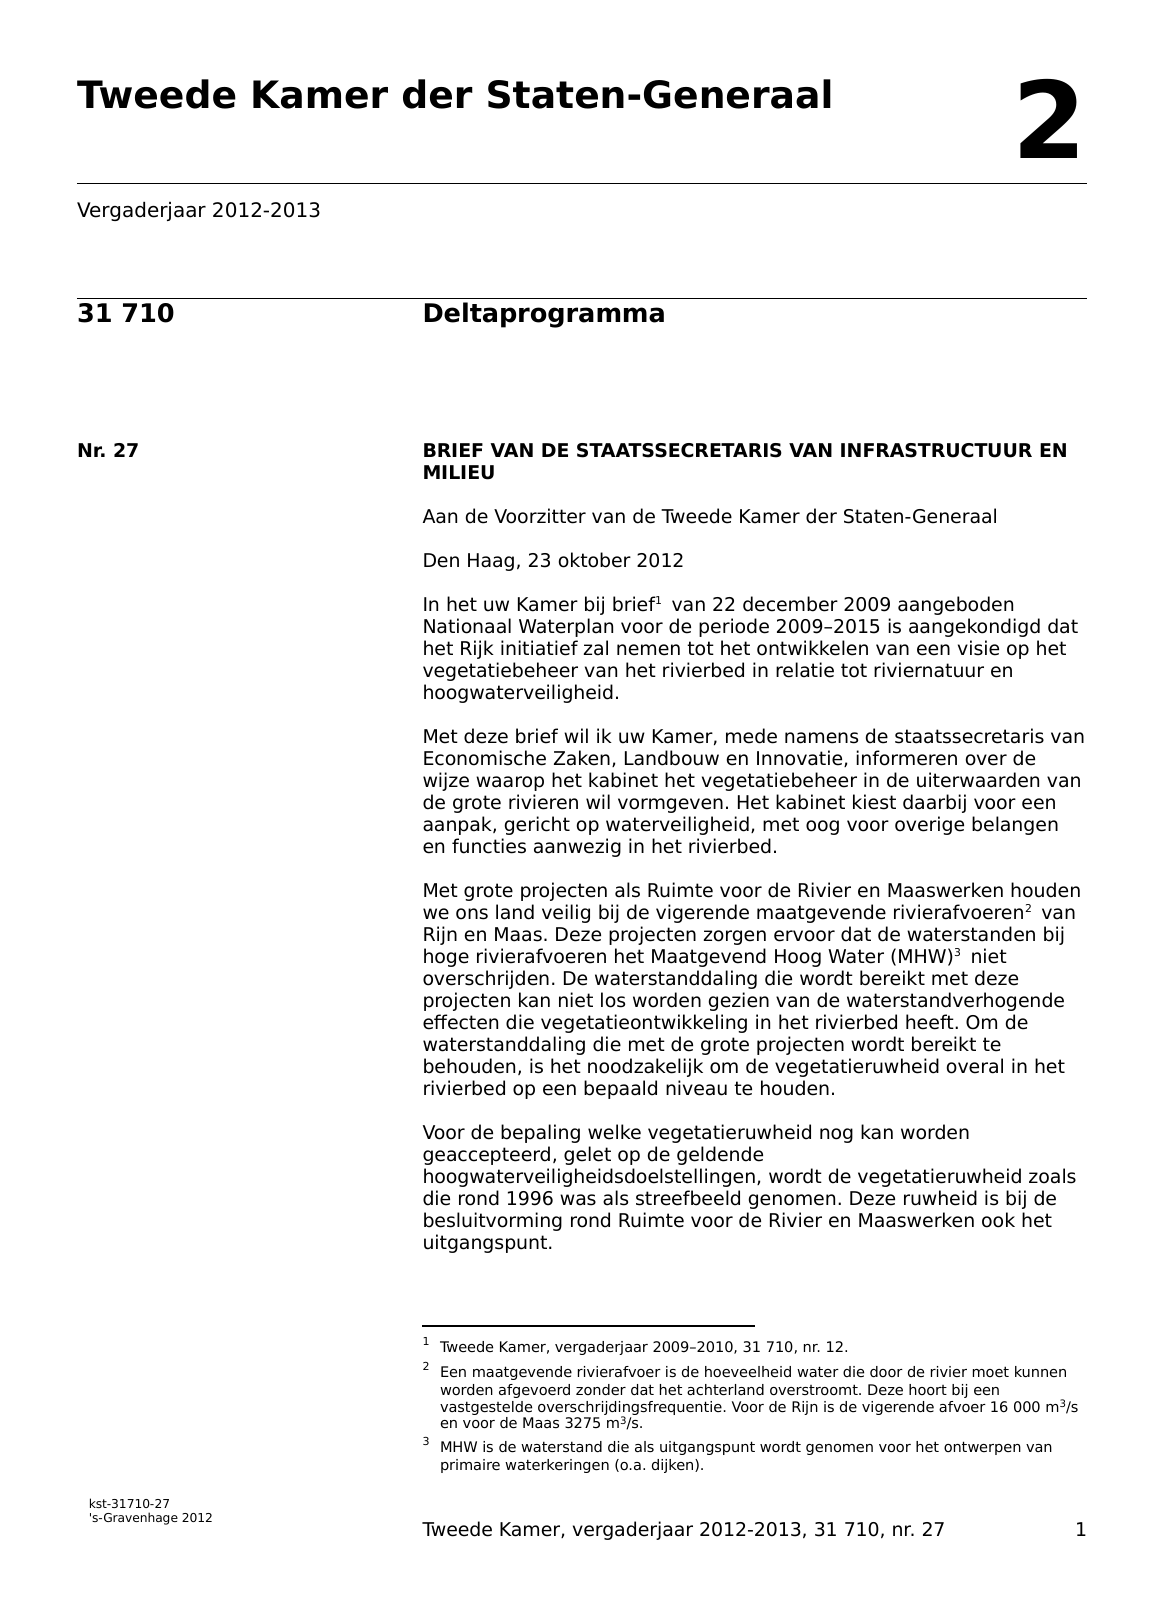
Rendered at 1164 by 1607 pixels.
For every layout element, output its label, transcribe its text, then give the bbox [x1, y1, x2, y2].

text Tweede Kamer, vergaderjaar 2009–2010, 31 710, nr. 12. [422, 1335, 1087, 1357]
subtitle Nr. 27 BRIEF VAN DE STAATSSECRETARIS VAN INFRASTRUCTUUR EN MILIEU [77, 440, 1087, 484]
text Met deze brief wil ik uw Kamer, mede namens de staatssecretaris van Economische Zaken, Landbouw en Innovatie, informeren over de wijze waarop het kabinet het vegetatiebeheer in de uiterwaarden van de grote rivieren wil vormgeven. Het kabinet kiest daarbij voor een aanpak, gericht op waterveiligheid, met oog voor overige belangen en functies aanwezig in het rivierbed. [422, 726, 1087, 858]
text Den Haag, 23 oktober 2012 [422, 550, 1087, 572]
text MHW is de waterstand die als uitgangspunt wordt genomen voor het ontwerpen van primaire waterkeringen (o.a. dijken). [422, 1435, 1087, 1474]
table_header Tweede Kamer der Staten-Generaal [77, 59, 886, 183]
subtitle 31 710 Deltaprogramma [77, 299, 1087, 329]
text Met grote projecten als Ruimte voor de Rivier en Maaswerken houden we ons land veilig bij de vigerende maatgevende rivierafvoeren van Rijn en Maas. Deze projecten zorgen ervoor dat de waterstanden bij hoge rivierafvoeren het Maatgevend Hoog Water (MHW) niet overschrijden. De waterstanddaling die wordt bereikt met deze projecten kan niet los worden gezien van de waterstandverhogende effecten die vegetatieontwikkeling in het rivierbed heeft. Om de waterstanddaling die met de grote projecten wordt bereikt te behouden, is het noodzakelijk om de vegetatieruwheid overal in het rivierbed op een bepaald niveau te houden. [422, 880, 1087, 1100]
text Een maatgevende rivierafvoer is de hoeveelheid water die door de rivier moet kunnen worden afgevoerd zonder dat het achterland overstroomt. Deze hoort bij een vastgestelde overschrijdingsfrequentie. Voor de Rijn is de vigerende afvoer 16 000 m3/s en voor de Maas 3275 m3/s. [422, 1360, 1087, 1432]
text In het uw Kamer bij brief van 22 december 2009 aangeboden Nationaal Waterplan voor de periode 2009–2015 is aangekondigd dat het Rijk initiatief zal nemen tot het ontwikkelen van een visie op het vegetatiebeheer van het rivierbed in relatie tot riviernatuur en hoogwaterveiligheid. [422, 594, 1087, 704]
table_cell Vergaderjaar 2012-2013 [77, 184, 1087, 298]
table_header 2 [886, 59, 1087, 183]
text Aan de Voorzitter van de Tweede Kamer der Staten-Generaal [422, 506, 1087, 528]
text kst-31710-27 [88, 1497, 323, 1511]
text 's-Gravenhage 2012 [88, 1511, 323, 1525]
text Voor de bepaling welke vegetatieruwheid nog kan worden geaccepteerd, gelet op de geldende hoogwaterveiligheidsdoelstellingen, wordt de vegetatieruwheid zoals die rond 1996 was als streefbeeld genomen. Deze ruwheid is bij de besluitvorming rond Ruimte voor de Rivier en Maaswerken ook het uitgangspunt. [422, 1122, 1087, 1254]
